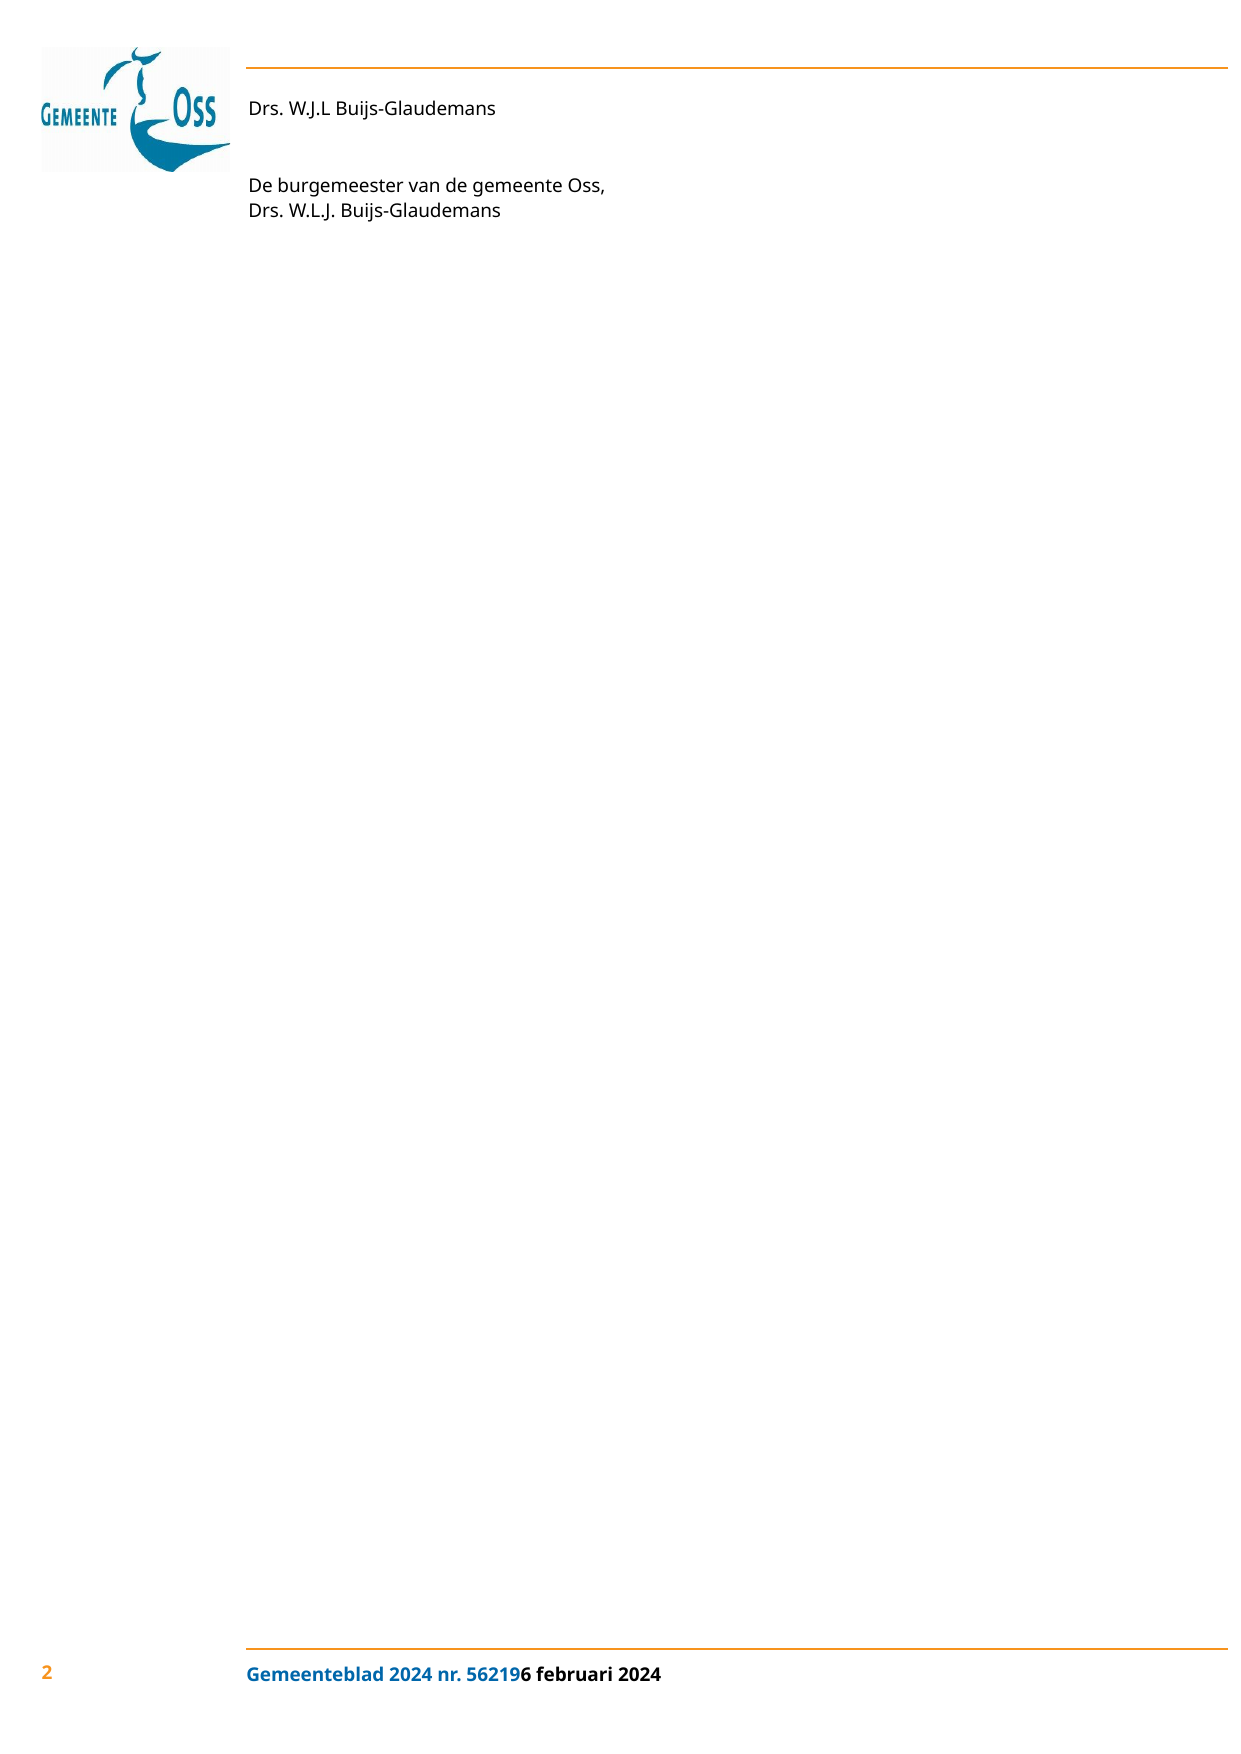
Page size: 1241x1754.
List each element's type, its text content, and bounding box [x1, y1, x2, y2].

text Drs. W.J.L Buijs-Glaudemans [248, 95, 1152, 121]
text Drs. W.L.J. Buijs-Glaudemans [248, 198, 1152, 223]
picture [41, 47, 231, 172]
text De burgemeester van de gemeente Oss, [248, 172, 1152, 198]
